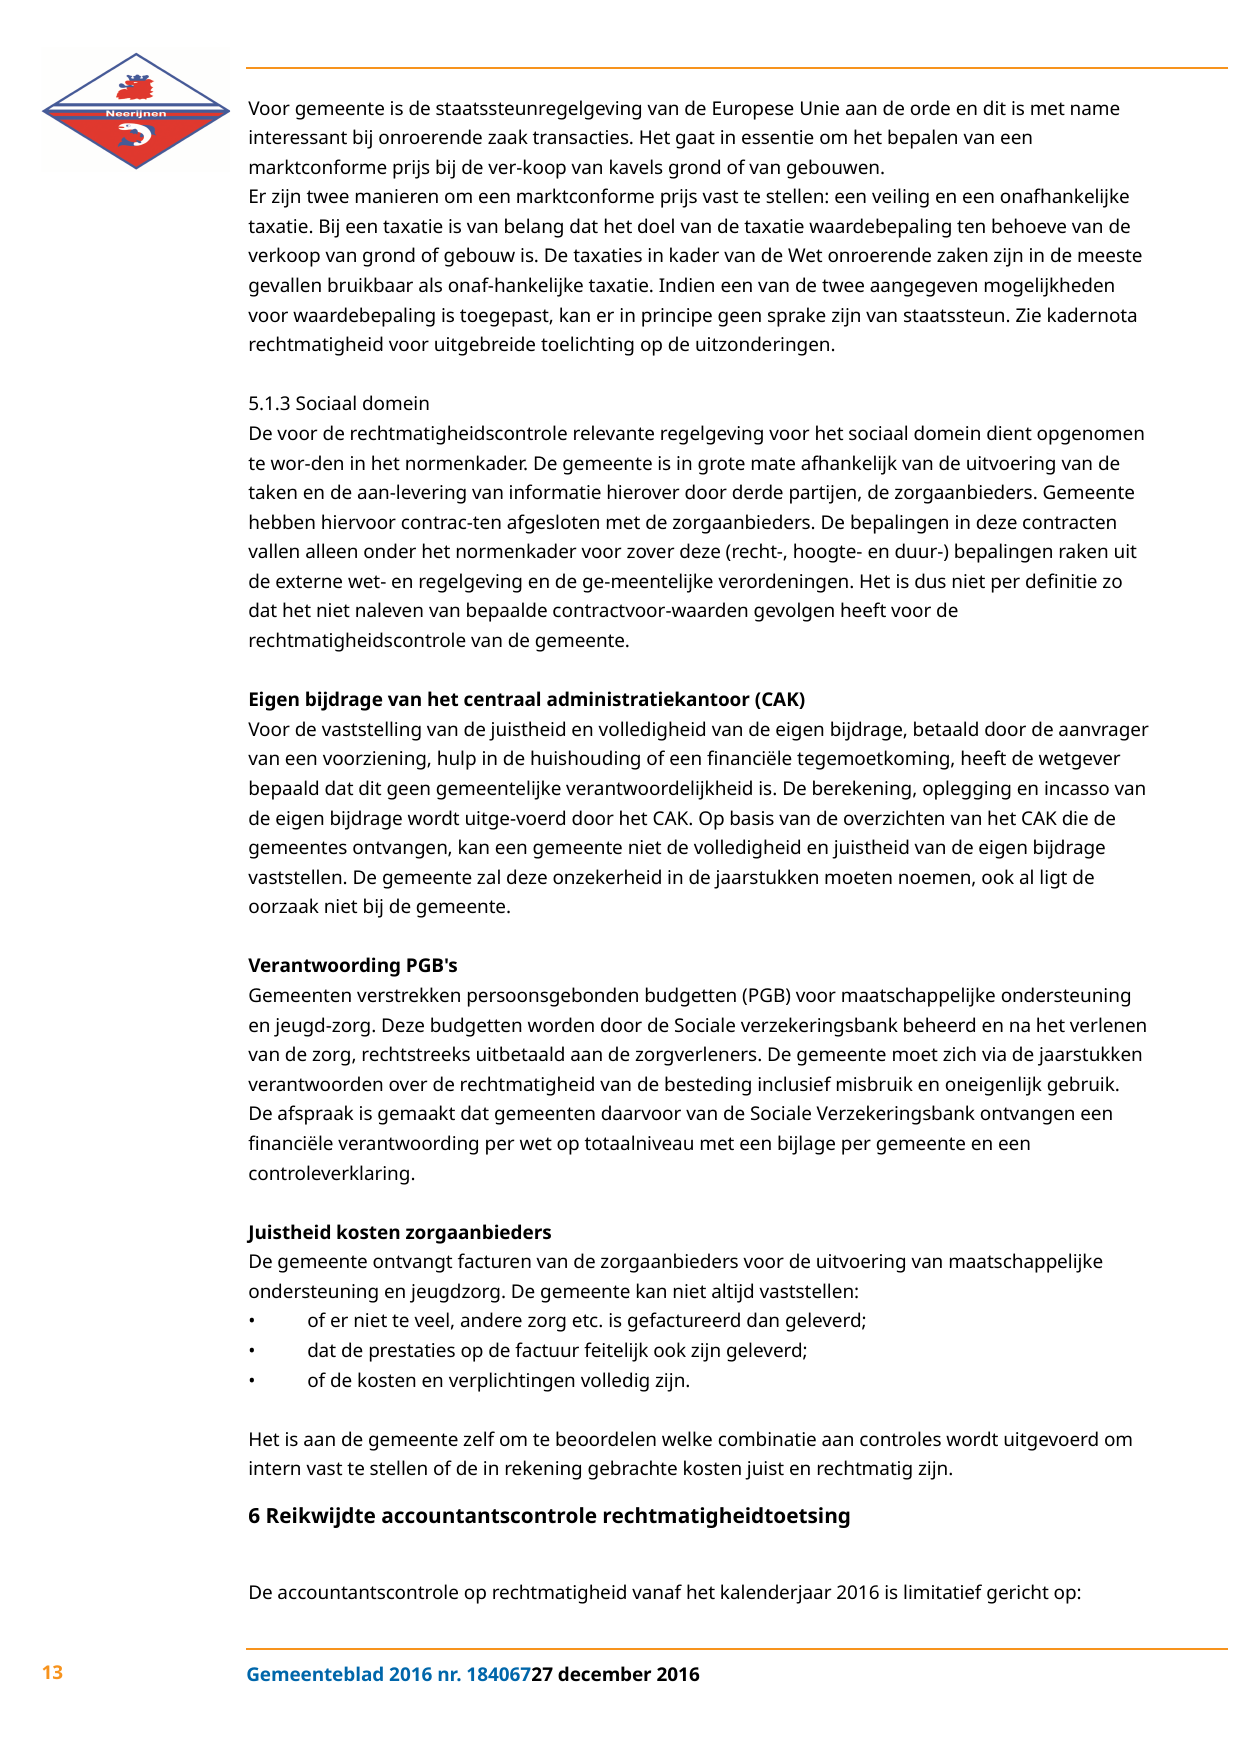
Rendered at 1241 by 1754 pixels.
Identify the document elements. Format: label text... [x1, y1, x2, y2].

list of er niet te veel, andere zorg etc. is gefactureerd dan geleverd; [248, 1308, 1152, 1333]
text De accountantscontrole op rechtmatigheid vanaf het kalenderjaar 2016 is limitatief gericht op: [248, 1579, 1152, 1605]
list of de kosten en verplichtingen volledig zijn. [248, 1367, 1152, 1393]
text De afspraak is gemaakt dat gemeenten daarvoor van de Sociale Verzekeringsbank ontvangen een financiële verantwoording per wet op totaalniveau met een bijlage per gemeente en een controleverklaring. [248, 1101, 1152, 1186]
text De voor de rechtmatigheidscontrole relevante regelgeving voor het sociaal domein dient opgenomen te wor-den in het normenkader. De gemeente is in grote mate afhankelijk van de uitvoering van de taken en de aan-levering van informatie hierover door derde partijen, de zorgaanbieders. Gemeente hebben hiervoor contrac-ten afgesloten met de zorgaanbieders. De bepalingen in deze contracten vallen alleen onder het normenkader voor zover deze (recht-, hoogte- en duur-) bepalingen raken uit de externe wet- en regelgeving en de ge-meentelijke verordeningen. Het is dus niet per definitie zo dat het niet naleven van bepaalde contractvoor-waarden gevolgen heeft voor de rechtmatigheidscontrole van de gemeente. [248, 420, 1152, 653]
text Voor de vaststelling van de juistheid en volledigheid van de eigen bijdrage, betaald door de aanvrager van een voorziening, hulp in de huishouding of een financiële tegemoetkoming, heeft de wetgever bepaald dat dit geen gemeentelijke verantwoordelijkheid is. De berekening, oplegging en incasso van de eigen bijdrage wordt uitge-voerd door het CAK. Op basis van de overzichten van het CAK die de gemeentes ontvangen, kan een gemeente niet de volledigheid en juistheid van de eigen bijdrage vaststellen. De gemeente zal deze onzekerheid in de jaarstukken moeten noemen, ook al ligt de oorzaak niet bij de gemeente. [248, 716, 1152, 919]
text Eigen bijdrage van het centraal administratiekantoor (CAK) [248, 686, 1152, 712]
text Voor gemeente is de staatssteunregelgeving van de Europese Unie aan de orde en dit is met name interessant bij onroerende zaak transacties. Het gaat in essentie om het bepalen van een marktconforme prijs bij de ver-koop van kavels grond of van gebouwen. [248, 95, 1152, 180]
picture [41, 47, 231, 172]
text Juistheid kosten zorgaanbieders [248, 1219, 1152, 1245]
list dat de prestaties op de factuur feitelijk ook zijn geleverd; [248, 1337, 1152, 1363]
text Het is aan de gemeente zelf om te beoordelen welke combinatie aan controles wordt uitgevoerd om intern vast te stellen of de in rekening gebrachte kosten juist en rechtmatig zijn. [248, 1426, 1152, 1481]
text 5.1.3 Sociaal domein [248, 391, 1152, 416]
text Verantwoording PGB's [248, 953, 1152, 978]
text 6 Reikwijdte accountantscontrole rechtmatigheidtoetsing [248, 1501, 1152, 1530]
text Gemeenten verstrekken persoonsgebonden budgetten (PGB) voor maatschappelijke ondersteuning en jeugd-zorg. Deze budgetten worden door de Sociale verzekeringsbank beheerd en na het verlenen van de zorg, rechtstreeks uitbetaald aan de zorgverleners. De gemeente moet zich via de jaarstukken verantwoorden over de rechtmatigheid van de besteding inclusief misbruik en oneigenlijk gebruik. [248, 982, 1152, 1097]
text Er zijn twee manieren om een marktconforme prijs vast te stellen: een veiling en een onafhankelijke taxatie. Bij een taxatie is van belang dat het doel van de taxatie waardebepaling ten behoeve van de verkoop van grond of gebouw is. De taxaties in kader van de Wet onroerende zaken zijn in de meeste gevallen bruikbaar als onaf-hankelijke taxatie. Indien een van de twee aangegeven mogelijkheden voor waardebepaling is toegepast, kan er in principe geen sprake zijn van staatssteun. Zie kadernota rechtmatigheid voor uitgebreide toelichting op de uitzonderingen. [248, 183, 1152, 357]
text De gemeente ontvangt facturen van de zorgaanbieders voor de uitvoering van maatschappelijke ondersteuning en jeugdzorg. De gemeente kan niet altijd vaststellen: [248, 1248, 1152, 1304]
